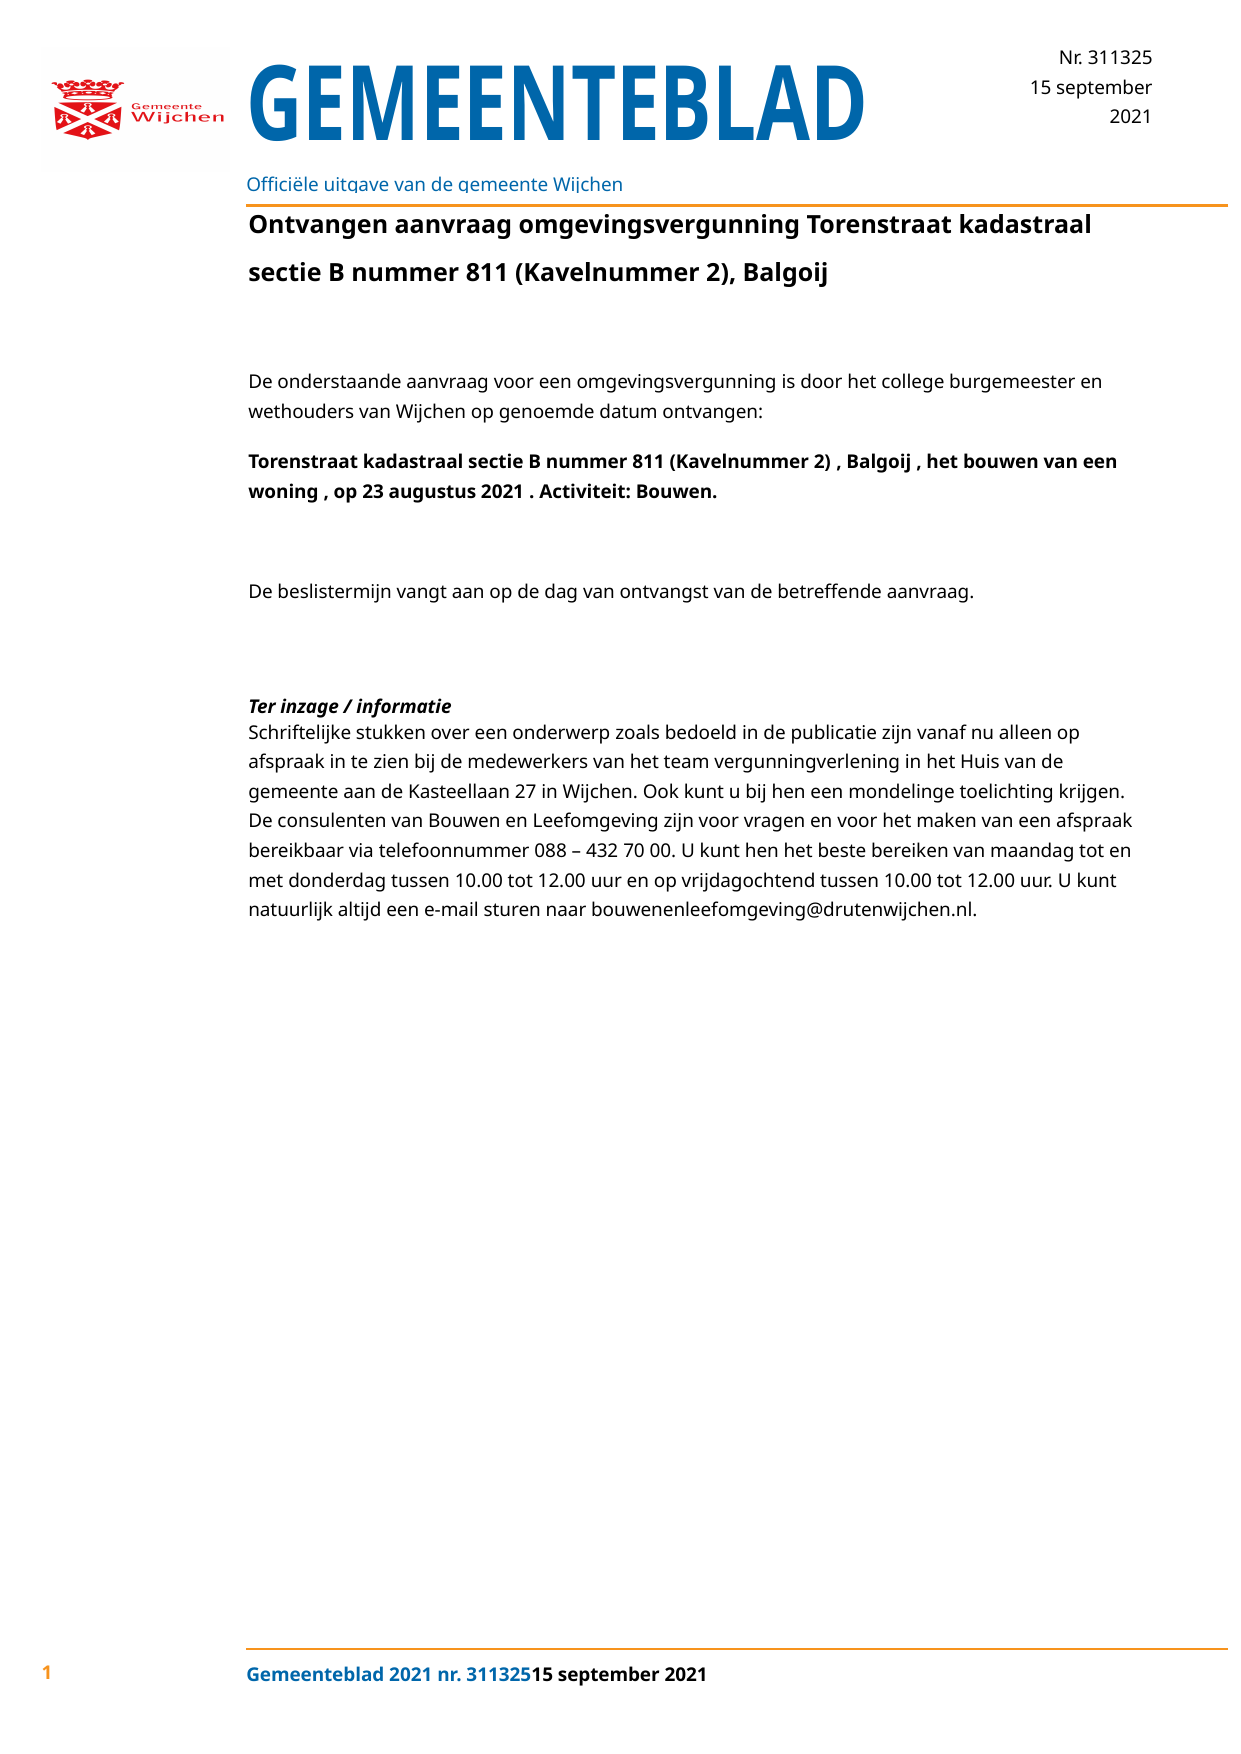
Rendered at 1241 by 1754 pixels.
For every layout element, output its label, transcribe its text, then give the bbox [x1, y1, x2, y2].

picture [41, 47, 231, 172]
text De onderstaande aanvraag voor een omgevingsvergunning is door het college burgemeester en wethouders van Wijchen op genoemde datum ontvangen: [248, 368, 1152, 424]
text De beslistermijn vangt aan op de dag van ontvangst van de betreffende aanvraag. [248, 579, 1152, 604]
text Schriftelijke stukken over een onderwerp zoals bedoeld in de publicatie zijn vanaf nu alleen op afspraak in te zien bij de medewerkers van het team vergunningverlening in het Huis van de gemeente aan de Kasteellaan 27 in Wijchen. Ook kunt u bij hen een mondelinge toelichting krijgen. De consulenten van Bouwen en Leefomgeving zijn voor vragen en voor het maken van een afspraak bereikbaar via telefoonnummer 088 – 432 70 00. U kunt hen het beste bereiken van maandag tot en met donderdag tussen 10.00 tot 12.00 uur en op vrijdagochtend tussen 10.00 tot 12.00 uur. U kunt natuurlijk altijd een e-mail sturen naar bouwenenleefomgeving@drutenwijchen.nl. [248, 719, 1152, 922]
text Ontvangen aanvraag omgevingsvergunning Torenstraat kadastraal sectie B nummer 811 (Kavelnummer 2), Balgoij [248, 207, 1152, 288]
text Ter inzage / informatie [248, 693, 1152, 719]
text Torenstraat kadastraal sectie B nummer 811 (Kavelnummer 2) , Balgoij , het bouwen van een woning , op 23 augustus 2021 . Activiteit: Bouwen. [248, 448, 1152, 504]
